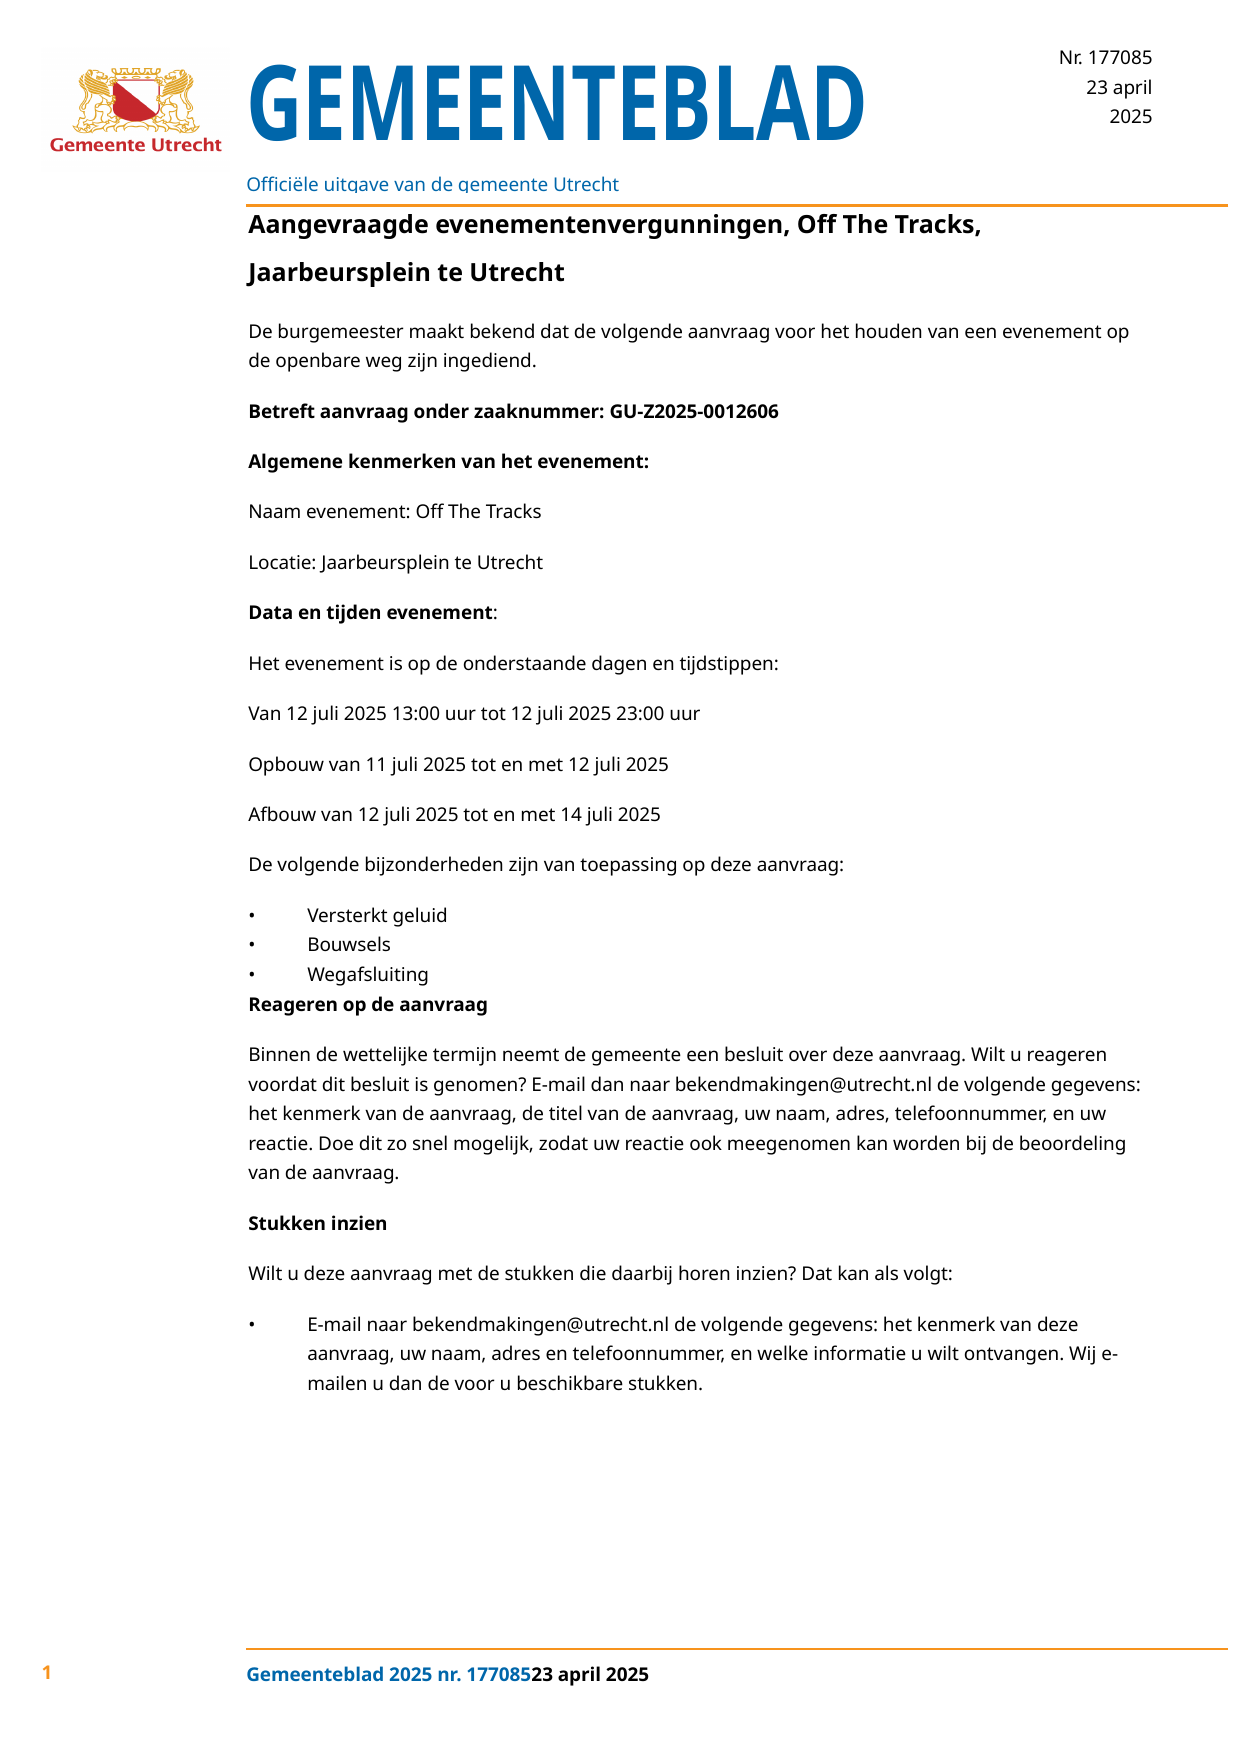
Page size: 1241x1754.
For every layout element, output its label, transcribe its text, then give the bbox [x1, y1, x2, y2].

text Wilt u deze aanvraag met de stukken die daarbij horen inzien? Dat kan als volgt: [248, 1260, 1152, 1286]
text De volgende bijzonderheden zijn van toepassing op deze aanvraag: [248, 852, 1152, 877]
text Reageren op de aanvraag [248, 991, 1152, 1017]
text Het evenement is op de onderstaande dagen en tijdstippen: [248, 650, 1152, 676]
text Binnen de wettelijke termijn neemt de gemeente een besluit over deze aanvraag. Wilt u reageren voordat dit besluit is genomen? E-mail dan naar bekendmakingen@utrecht.nl de volgende gegevens: het kenmerk van de aanvraag, de titel van de aanvraag, uw naam, adres, telefoonnummer, en uw reactie. Doe dit zo snel mogelijk, zodat uw reactie ook meegenomen kan worden bij de beoordeling van de aanvraag. [248, 1041, 1152, 1185]
list E-mail naar bekendmakingen@utrecht.nl de volgende gegevens: het kenmerk van deze aanvraag, uw naam, adres en telefoonnummer, en welke informatie u wilt ontvangen. Wij e-mailen u dan de voor u beschikbare stukken. [248, 1311, 1152, 1396]
list Bouwsels [248, 932, 1152, 957]
text De burgemeester maakt bekend dat de volgende aanvraag voor het houden van een evenement op de openbare weg zijn ingediend. [248, 318, 1152, 373]
text Van 12 juli 2025 13:00 uur tot 12 juli 2025 23:00 uur [248, 700, 1152, 726]
text Data en tijden evenement: [248, 599, 1152, 625]
list Wegafsluiting [248, 961, 1152, 987]
text Afbouw van 12 juli 2025 tot en met 14 juli 2025 [248, 801, 1152, 827]
list Versterkt geluid [248, 902, 1152, 928]
text Betreft aanvraag onder zaaknummer: GU-Z2025-0012606 [248, 398, 1152, 424]
text Opbouw van 11 juli 2025 tot en met 12 juli 2025 [248, 751, 1152, 777]
text Naam evenement: Off The Tracks [248, 499, 1152, 524]
text Aangevraagde evenementenvergunningen, Off The Tracks, Jaarbeursplein te Utrecht [248, 207, 1152, 288]
picture [41, 47, 231, 172]
text Stukken inzien [248, 1210, 1152, 1236]
text Algemene kenmerken van het evenement: [248, 448, 1152, 474]
text Locatie: Jaarbeursplein te Utrecht [248, 549, 1152, 575]
